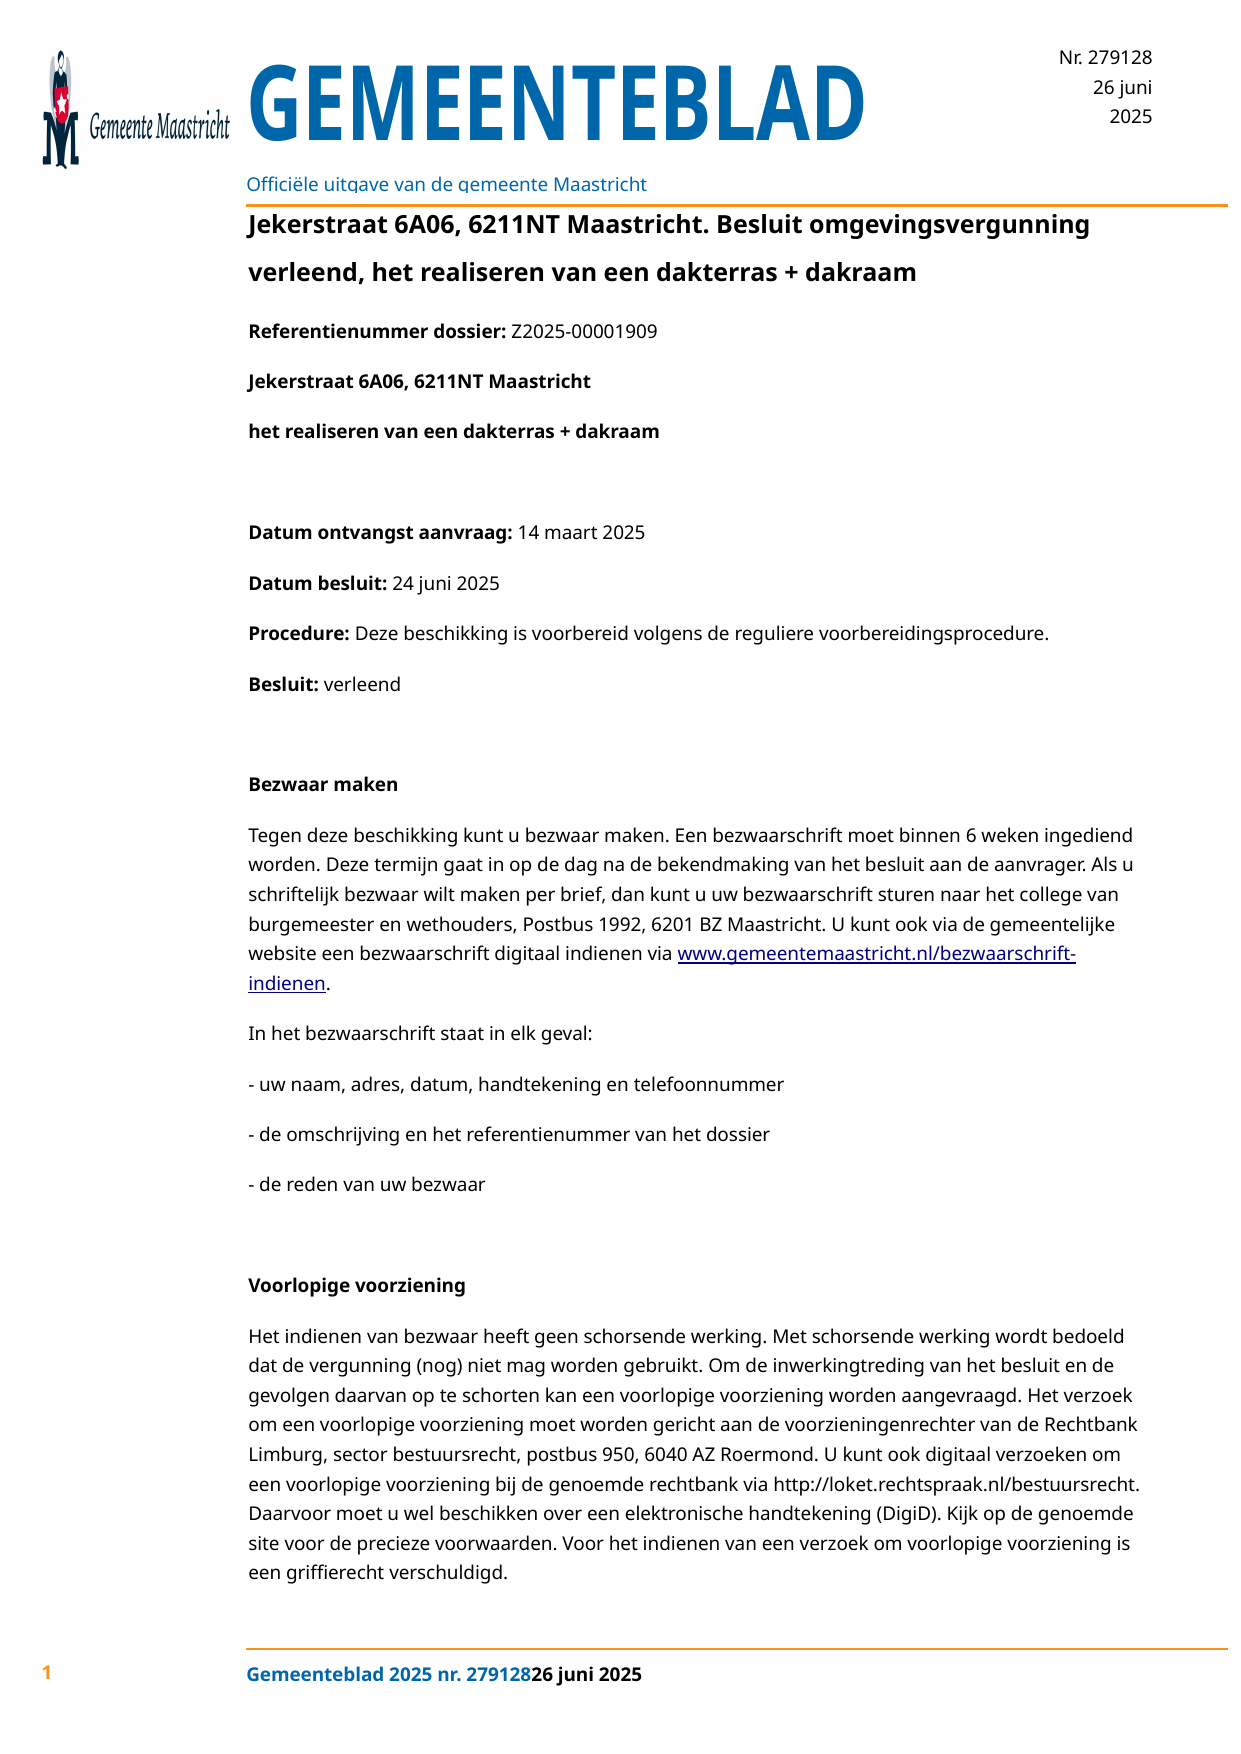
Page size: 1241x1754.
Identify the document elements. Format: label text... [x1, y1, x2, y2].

text Het indienen van bezwaar heeft geen schorsende werking. Met schorsende werking wordt bedoeld dat de vergunning (nog) niet mag worden gebruikt. Om de inwerkingtreding van het besluit en de gevolgen daarvan op te schorten kan een voorlopige voorziening worden aangevraagd. Het verzoek om een voorlopige voorziening moet worden gericht aan de voorzieningenrechter van de Rechtbank Limburg, sector bestuursrecht, postbus 950, 6040 AZ Roermond. U kunt ook digitaal verzoeken om een voorlopige voorziening bij de genoemde rechtbank via http://loket.rechtspraak.nl/bestuursrecht. Daarvoor moet u wel beschikken over een elektronische handtekening (DigiD). Kijk op de genoemde site voor de precieze voorwaarden. Voor het indienen van een verzoek om voorlopige voorziening is een griffierecht verschuldigd. [248, 1323, 1152, 1585]
text Voorlopige voorziening [248, 1272, 1152, 1298]
text Referentienummer dossier: Z2025-00001909 [248, 318, 1152, 344]
text Bezwaar maken [248, 772, 1152, 797]
text het realiseren van een dakterras + dakraam [248, 419, 1152, 444]
text Jekerstraat 6A06, 6211NT Maastricht. Besluit omgevingsvergunning verleend, het realiseren van een dakterras + dakraam [248, 207, 1152, 288]
text Datum ontvangst aanvraag: 14 maart 2025 [248, 519, 1152, 545]
text Datum besluit: 24 juni 2025 [248, 570, 1152, 596]
text Procedure: Deze beschikking is voorbereid volgens de reguliere voorbereidingsprocedure. [248, 620, 1152, 646]
text Jekerstraat 6A06, 6211NT Maastricht [248, 368, 1152, 394]
text Besluit: verleend [248, 671, 1152, 697]
text In het bezwaarschrift staat in elk geval: [248, 1020, 1152, 1046]
text - de omschrijving en het referentienummer van het dossier [248, 1121, 1152, 1147]
text - de reden van uw bezwaar [248, 1172, 1152, 1197]
text - uw naam, adres, datum, handtekening en telefoonnummer [248, 1071, 1152, 1097]
picture [41, 47, 231, 172]
text Tegen deze beschikking kunt u bezwaar maken. Een bezwaarschrift moet binnen 6 weken ingediend worden. Deze termijn gaat in op de dag na de bekendmaking van het besluit aan de aanvrager. Als u schriftelijk bezwaar wilt maken per brief, dan kunt u uw bezwaarschrift sturen naar het college van burgemeester en wethouders, Postbus 1992, 6201 BZ Maastricht. U kunt ook via de gemeentelijke website een bezwaarschrift digitaal indienen via www.gemeentemaastricht.nl/bezwaarschrift-indienen. [248, 822, 1152, 996]
